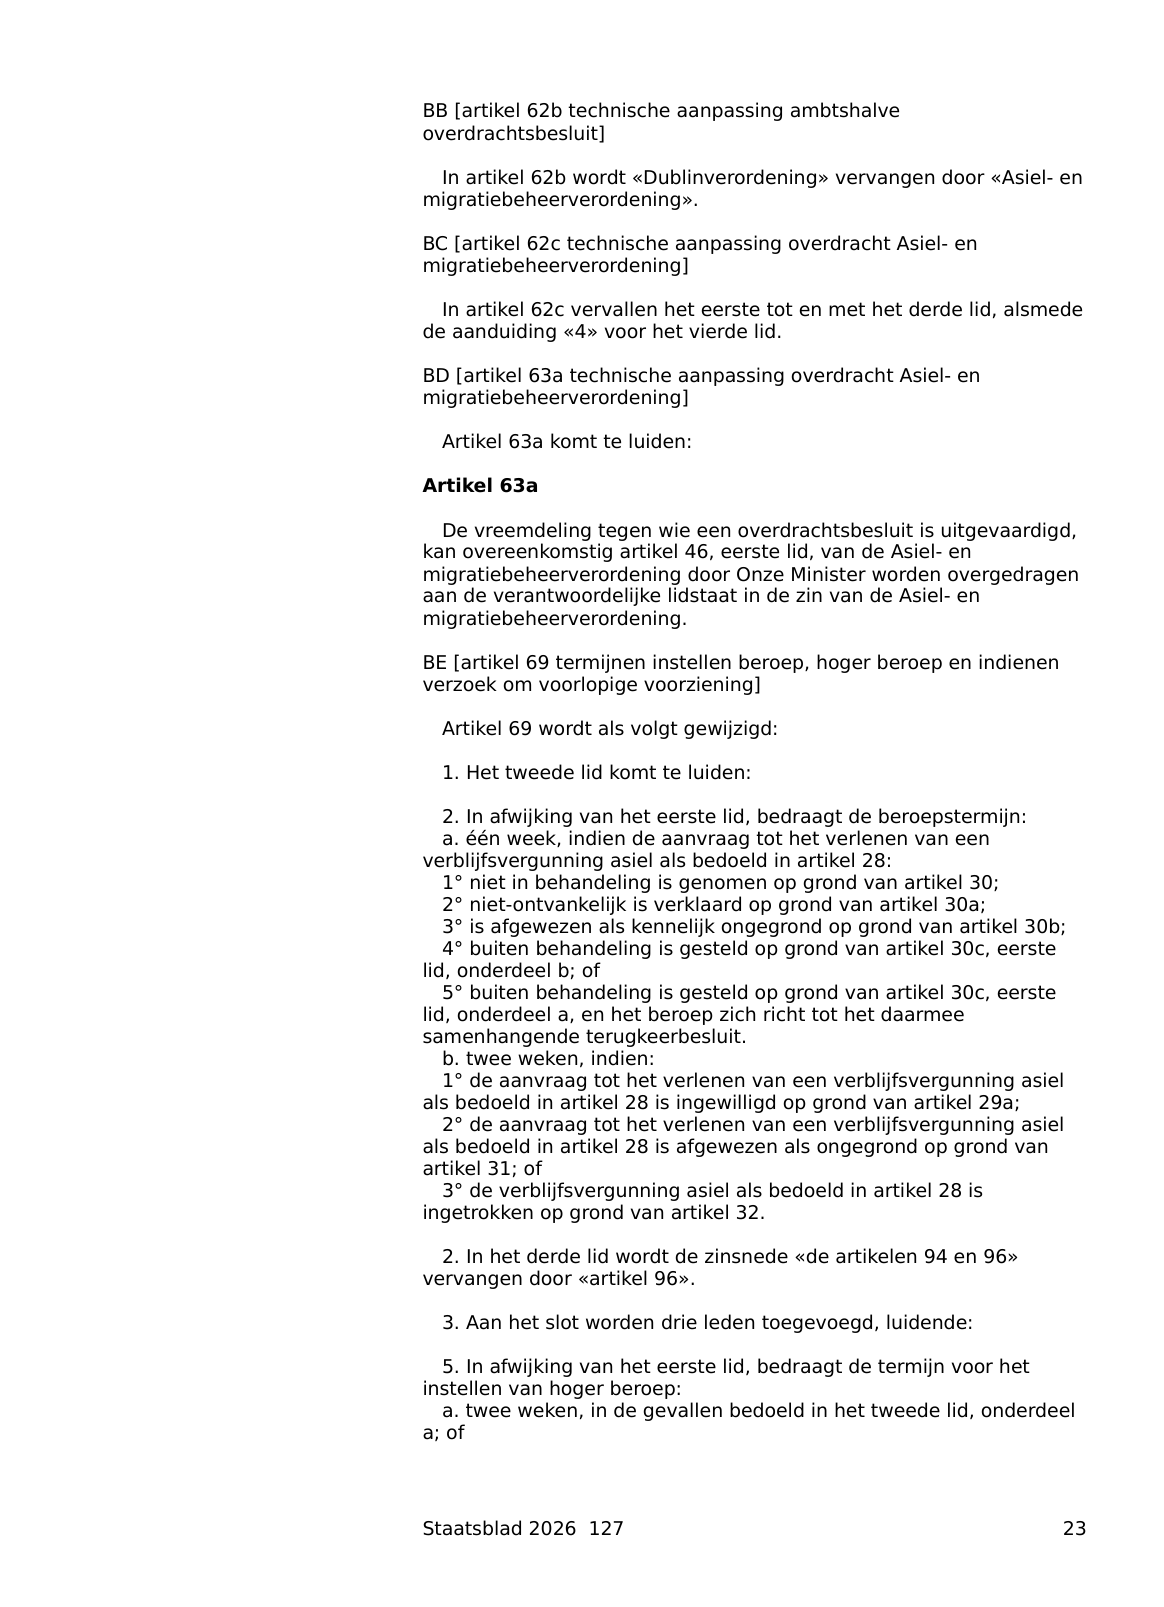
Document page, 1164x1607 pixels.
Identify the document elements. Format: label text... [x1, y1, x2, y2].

text BB [artikel 62b technische aanpassing ambtshalve overdrachtsbesluit] [422, 100, 1087, 144]
text 3° is afgewezen als kennelijk ongegrond op grond van artikel 30b; [422, 916, 1087, 938]
text BC [artikel 62c technische aanpassing overdracht Asiel- en migratiebeheerverordening] [422, 233, 1087, 277]
text BD [artikel 63a technische aanpassing overdracht Asiel- en migratiebeheerverordening] [422, 365, 1087, 409]
subtitle Artikel 63a [422, 475, 1087, 497]
text Artikel 63a komt te luiden: [422, 431, 1087, 453]
text 1° de aanvraag tot het verlenen van een verblijfsvergunning asiel als bedoeld in artikel 28 is ingewilligd op grond van artikel 29a; [422, 1070, 1087, 1114]
text 3. Aan het slot worden drie leden toegevoegd, luidende: [422, 1312, 1087, 1334]
text In artikel 62b wordt «Dublinverordening» vervangen door «Asiel- en migratiebeheerverordening». [422, 167, 1087, 211]
text a. twee weken, in de gevallen bedoeld in het tweede lid, onderdeel a; of [422, 1400, 1087, 1444]
text 2. In het derde lid wordt de zinsnede «de artikelen 94 en 96» vervangen door «artikel 96». [422, 1246, 1087, 1290]
text 2° niet-ontvankelijk is verklaard op grond van artikel 30a; [422, 894, 1087, 916]
text 4° buiten behandeling is gesteld op grond van artikel 30c, eerste lid, onderdeel b; of [422, 938, 1087, 982]
text 5° buiten behandeling is gesteld op grond van artikel 30c, eerste lid, onderdeel a, en het beroep zich richt tot het daarmee samenhangende terugkeerbesluit. [422, 982, 1087, 1048]
text Artikel 69 wordt als volgt gewijzigd: [422, 718, 1087, 740]
text 5. In afwijking van het eerste lid, bedraagt de termijn voor het instellen van hoger beroep: [422, 1356, 1087, 1400]
text 2° de aanvraag tot het verlenen van een verblijfsvergunning asiel als bedoeld in artikel 28 is afgewezen als ongegrond op grond van artikel 31; of [422, 1114, 1087, 1180]
text 3° de verblijfsvergunning asiel als bedoeld in artikel 28 is ingetrokken op grond van artikel 32. [422, 1180, 1087, 1224]
text 1° niet in behandeling is genomen op grond van artikel 30; [422, 872, 1087, 894]
text a. één week, indien de aanvraag tot het verlenen van een verblijfsvergunning asiel als bedoeld in artikel 28: [422, 828, 1087, 872]
text b. twee weken, indien: [422, 1048, 1087, 1070]
text In artikel 62c vervallen het eerste tot en met het derde lid, alsmede de aanduiding «4» voor het vierde lid. [422, 299, 1087, 343]
text BE [artikel 69 termijnen instellen beroep, hoger beroep en indienen verzoek om voorlopige voorziening] [422, 652, 1087, 696]
text De vreemdeling tegen wie een overdrachtsbesluit is uitgevaardigd, kan overeenkomstig artikel 46, eerste lid, van de Asiel- en migratiebeheerverordening door Onze Minister worden overgedragen aan de verantwoordelijke lidstaat in de zin van de Asiel- en migratiebeheerverordening. [422, 519, 1087, 629]
text 2. In afwijking van het eerste lid, bedraagt de beroepstermijn: [422, 806, 1087, 828]
text 1. Het tweede lid komt te luiden: [422, 762, 1087, 784]
